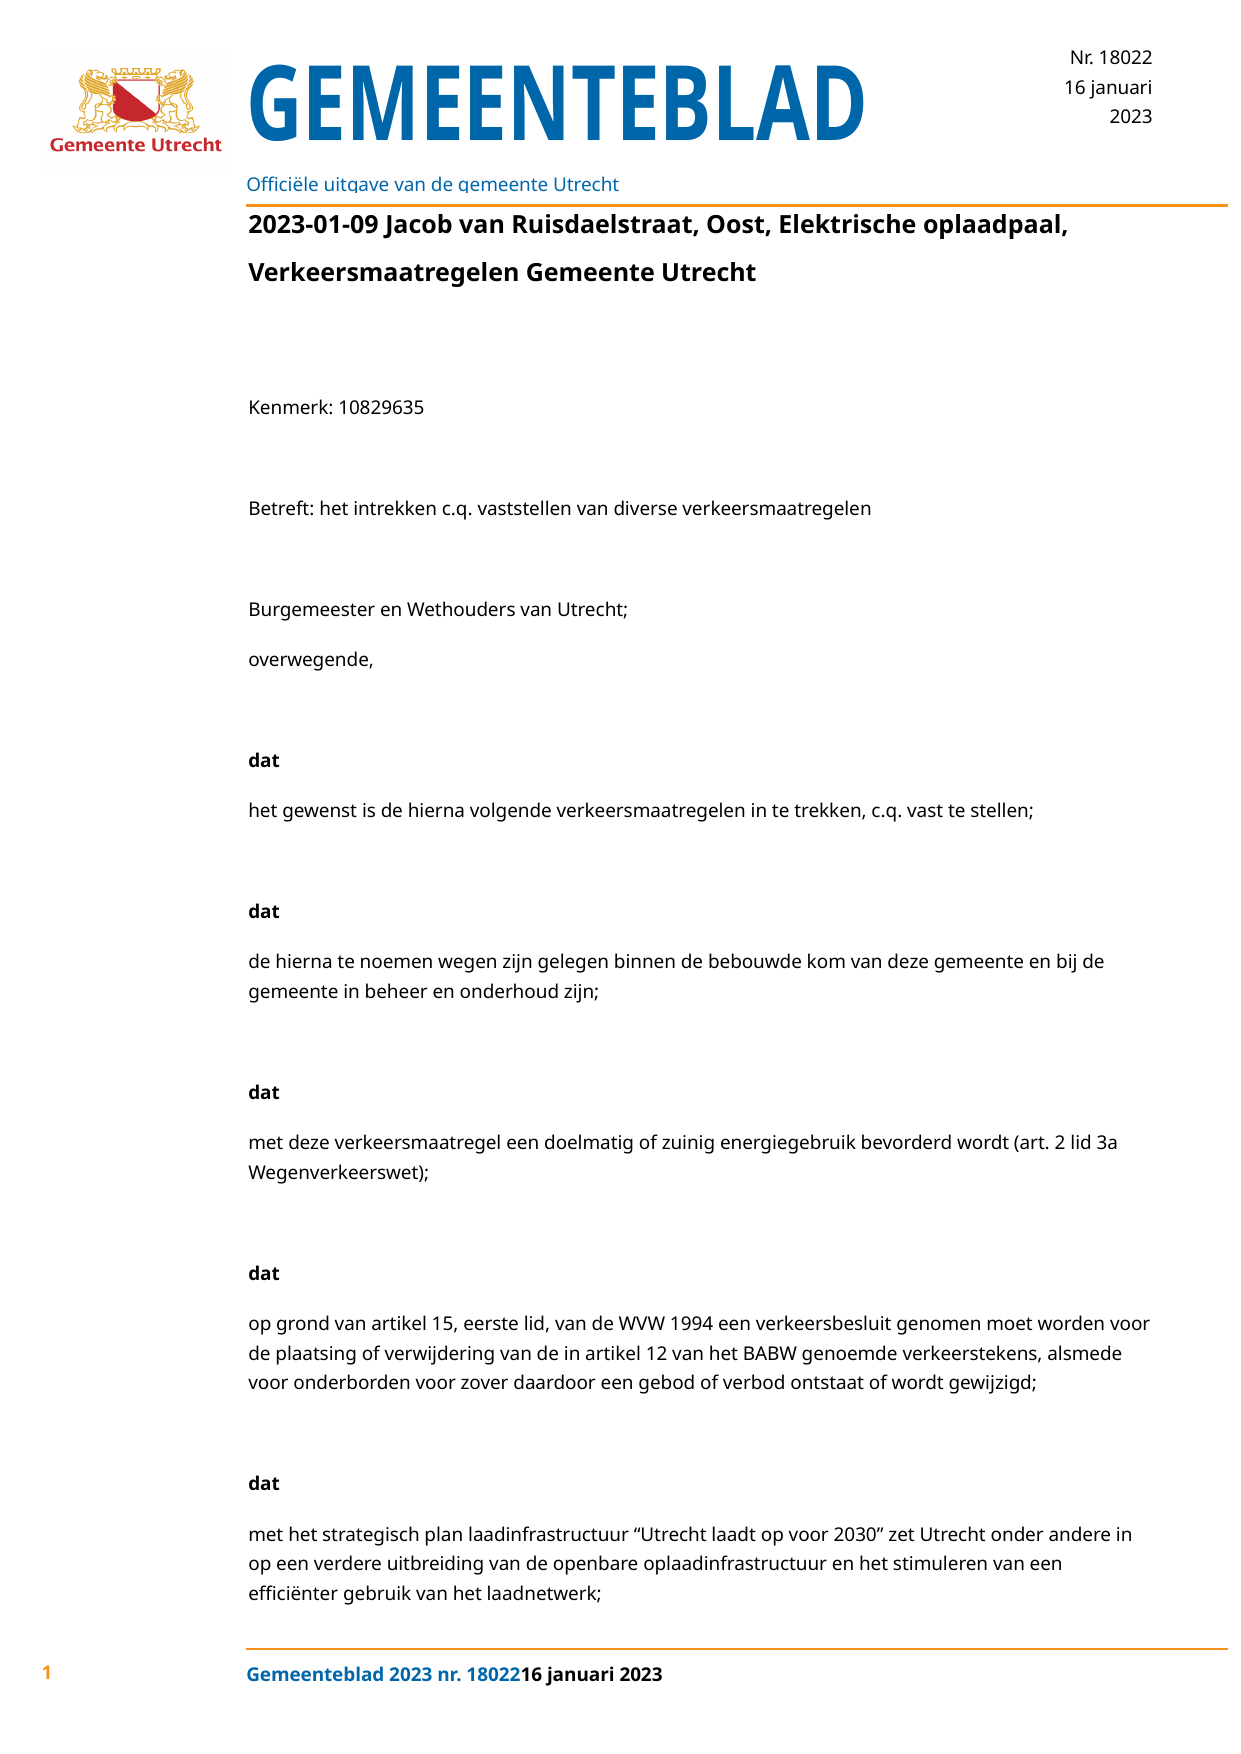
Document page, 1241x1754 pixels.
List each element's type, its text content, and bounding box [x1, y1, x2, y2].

text dat [248, 898, 1152, 924]
text met deze verkeersmaatregel een doelmatig of zuinig energiegebruik bevorderd wordt (art. 2 lid 3a Wegenverkeerswet); [248, 1129, 1152, 1185]
text dat [248, 1079, 1152, 1105]
text Kenmerk: 10829635 [248, 394, 1152, 420]
text Burgemeester en Wethouders van Utrecht; [248, 596, 1152, 621]
text 2023-01-09 Jacob van Ruisdaelstraat, Oost, Elektrische oplaadpaal, Verkeersmaatregelen Gemeente Utrecht [248, 207, 1152, 288]
text het gewenst is de hierna volgende verkeersmaatregelen in te trekken, c.q. vast te stellen; [248, 797, 1152, 823]
text met het strategisch plan laadinfrastructuur “Utrecht laadt op voor 2030” zet Utrecht onder andere in op een verdere uitbreiding van de openbare oplaadinfrastructuur en het stimuleren van een efficiënter gebruik van het laadnetwerk; [248, 1521, 1152, 1606]
text Betreft: het intrekken c.q. vaststellen van diverse verkeersmaatregelen [248, 495, 1152, 521]
text overwegende, [248, 646, 1152, 672]
text dat [248, 747, 1152, 773]
text dat [248, 1260, 1152, 1286]
text op grond van artikel 15, eerste lid, van de WVW 1994 een verkeersbesluit genomen moet worden voor de plaatsing of verwijdering van de in artikel 12 van het BABW genoemde verkeerstekens, alsmede voor onderborden voor zover daardoor een gebod of verbod ontstaat of wordt gewijzigd; [248, 1310, 1152, 1395]
text dat [248, 1470, 1152, 1496]
text de hierna te noemen wegen zijn gelegen binnen de bebouwde kom van deze gemeente en bij de gemeente in beheer en onderhoud zijn; [248, 949, 1152, 1004]
picture [41, 47, 231, 172]
